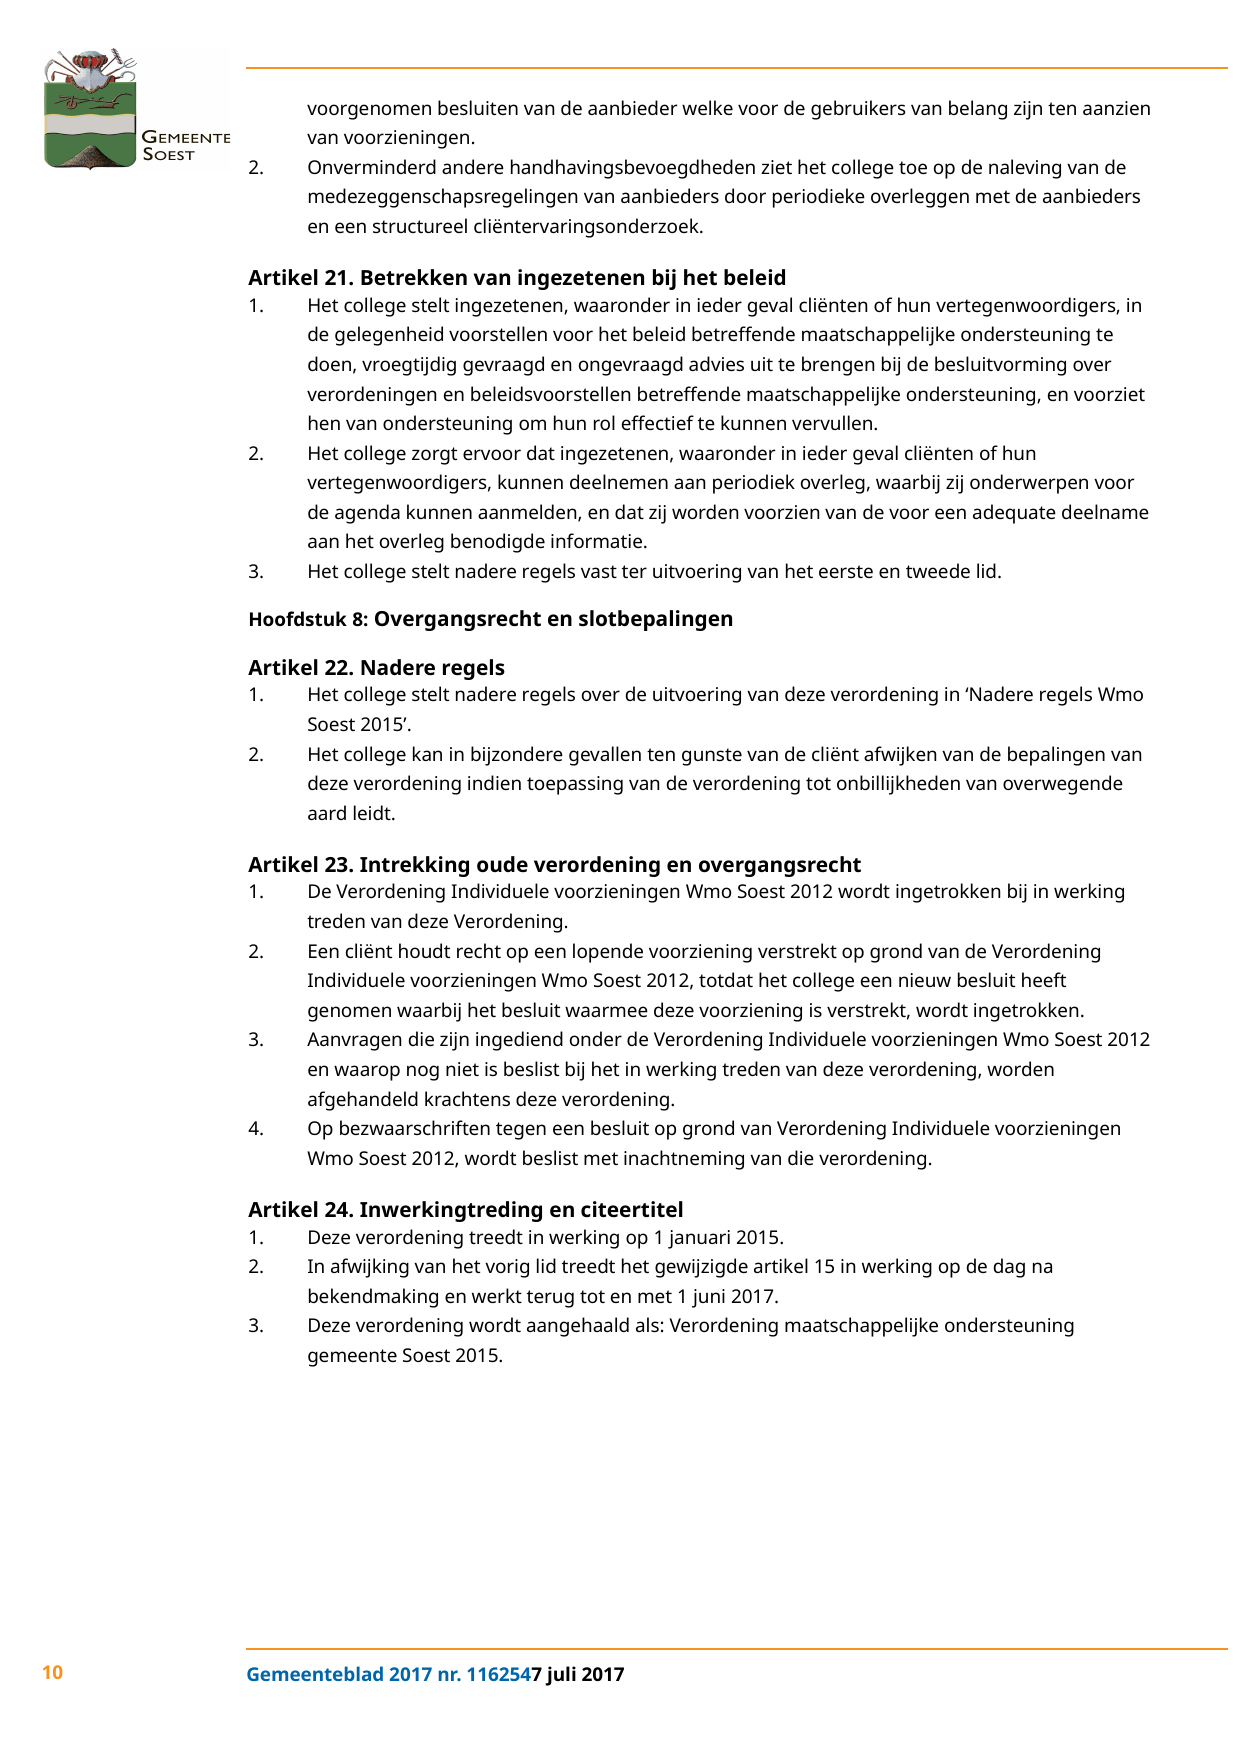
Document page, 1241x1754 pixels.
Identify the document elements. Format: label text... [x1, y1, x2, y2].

picture [41, 47, 231, 172]
list Op bezwaarschriften tegen een besluit op grond van Verordening Individuele voorzieningen Wmo Soest 2012, wordt beslist met inachtneming van die verordening. [248, 1115, 1152, 1171]
text Artikel 21. Betrekken van ingezetenen bij het beleid [248, 263, 1152, 292]
list voorgenomen besluiten van de aanbieder welke voor de gebruikers van belang zijn ten aanzien van voorzieningen. [248, 95, 1152, 150]
list Het college stelt ingezetenen, waaronder in ieder geval cliënten of hun vertegenwoordigers, in de gelegenheid voorstellen voor het beleid betreffende maatschappelijke ondersteuning te doen, vroegtijdig gevraagd en ongevraagd advies uit te brengen bij de besluitvorming over verordeningen en beleidsvoorstellen betreffende maatschappelijke ondersteuning, en voorziet hen van ondersteuning om hun rol effectief te kunnen vervullen. [248, 292, 1152, 436]
text Artikel 24. Inwerkingtreding en citeertitel [248, 1195, 1152, 1224]
list In afwijking van het vorig lid treedt het gewijzigde artikel 15 in werking op de dag na bekendmaking en werkt terug tot en met 1 juni 2017. [248, 1253, 1152, 1309]
list Het college kan in bijzondere gevallen ten gunste van de cliënt afwijken van de bepalingen van deze verordening indien toepassing van de verordening tot onbillijkheden van overwegende aard leidt. [248, 741, 1152, 826]
text Hoofdstuk 8: Overgangsrecht en slotbepalingen [248, 604, 1152, 632]
text Artikel 22. Nadere regels [248, 653, 1152, 682]
list Deze verordening treedt in werking op 1 januari 2015. [248, 1224, 1152, 1249]
list Onverminderd andere handhavingsbevoegdheden ziet het college toe op de naleving van de medezeggenschapsregelingen van aanbieders door periodieke overleggen met de aanbieders en een structureel cliëntervaringsonderzoek. [248, 154, 1152, 239]
list De Verordening Individuele voorzieningen Wmo Soest 2012 wordt ingetrokken bij in werking treden van deze Verordening. [248, 879, 1152, 934]
list Aanvragen die zijn ingediend onder de Verordening Individuele voorzieningen Wmo Soest 2012 en waarop nog niet is beslist bij het in werking treden van deze verordening, worden afgehandeld krachtens deze verordening. [248, 1027, 1152, 1112]
list Een cliënt houdt recht op een lopende voorziening verstrekt op grond van de Verordening Individuele voorzieningen Wmo Soest 2012, totdat het college een nieuw besluit heeft genomen waarbij het besluit waarmee deze voorziening is verstrekt, wordt ingetrokken. [248, 938, 1152, 1023]
list Deze verordening wordt aangehaald als: Verordening maatschappelijke ondersteuning gemeente Soest 2015. [248, 1313, 1152, 1368]
list Het college zorgt ervoor dat ingezetenen, waaronder in ieder geval cliënten of hun vertegenwoordigers, kunnen deelnemen aan periodiek overleg, waarbij zij onderwerpen voor de agenda kunnen aanmelden, en dat zij worden voorzien van de voor een adequate deelname aan het overleg benodigde informatie. [248, 440, 1152, 554]
list Het college stelt nadere regels over de uitvoering van deze verordening in ‘Nadere regels Wmo Soest 2015’. [248, 682, 1152, 737]
text Artikel 23. Intrekking oude verordening en overgangsrecht [248, 850, 1152, 879]
list Het college stelt nadere regels vast ter uitvoering van het eerste en tweede lid. [248, 558, 1152, 584]
